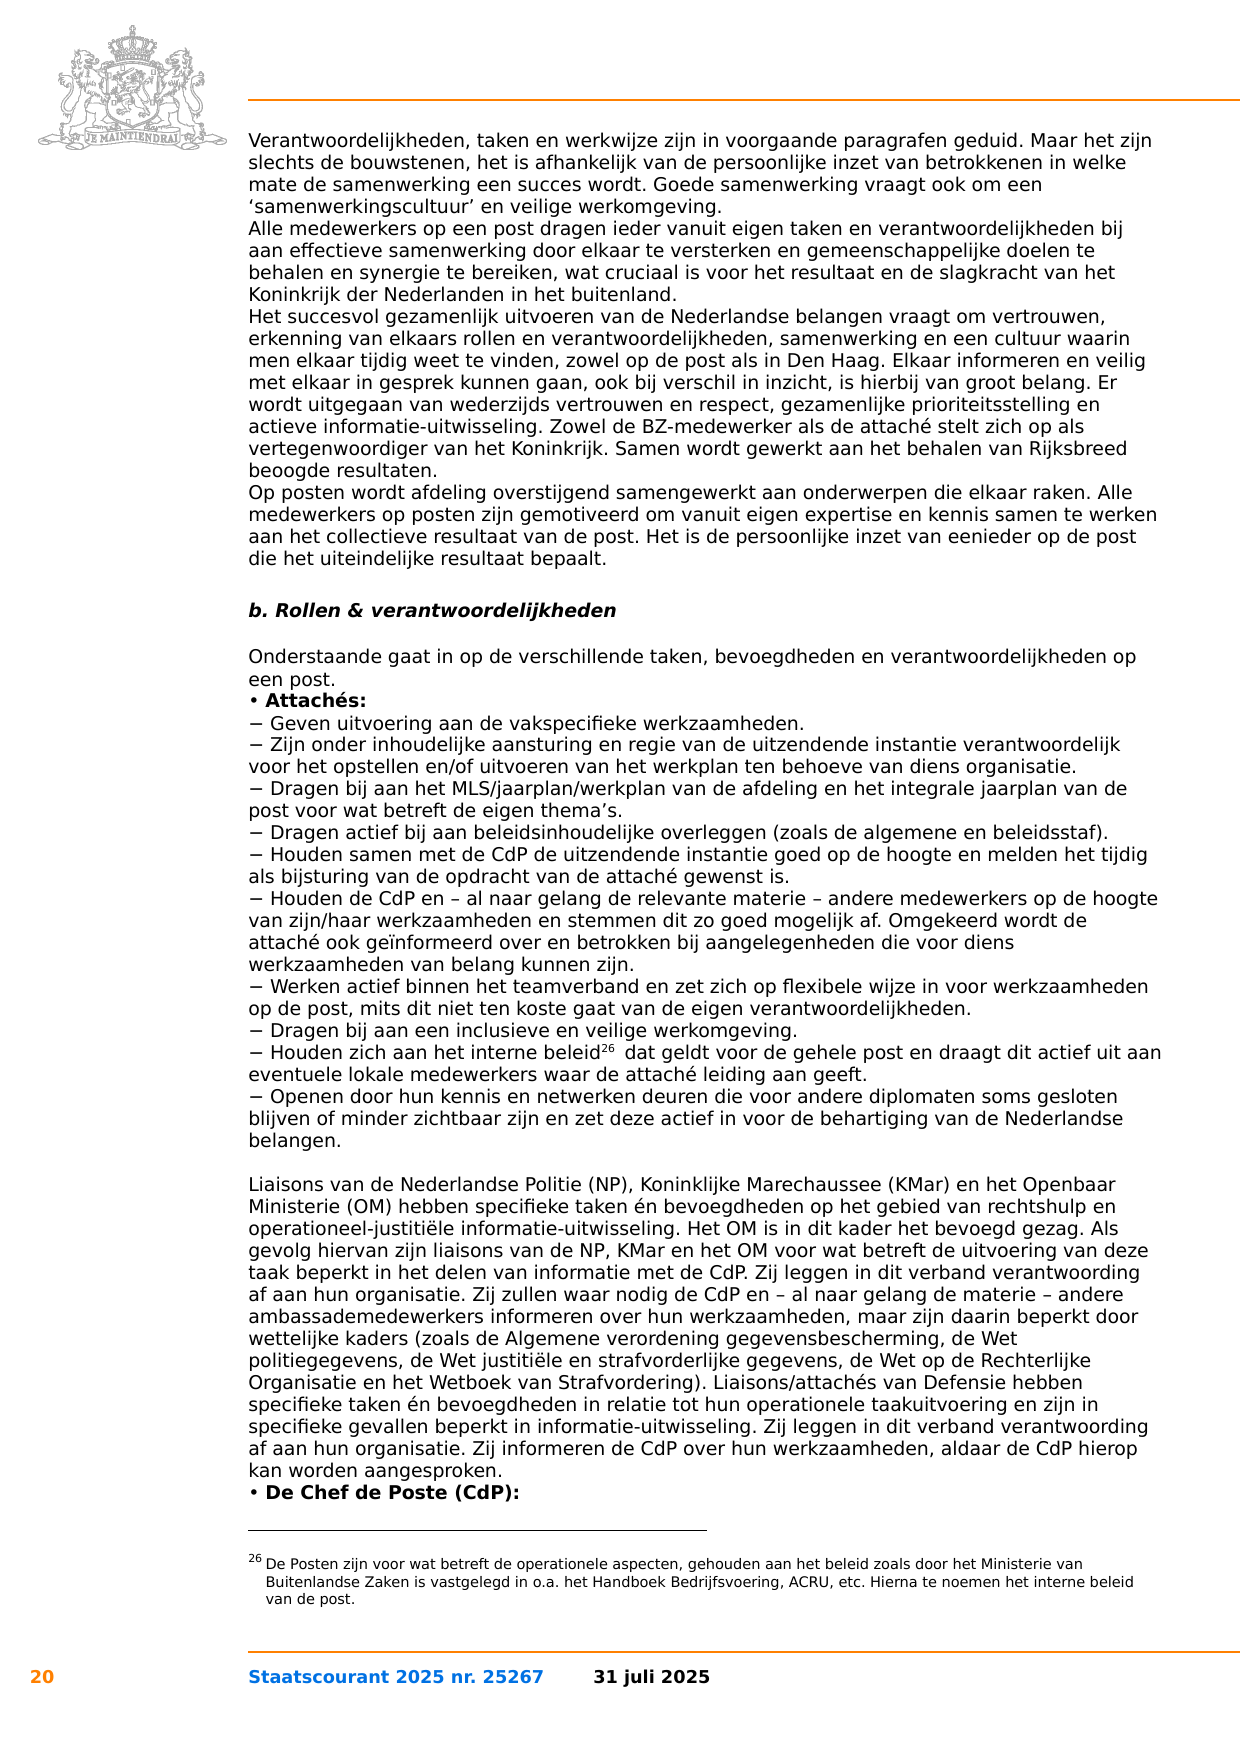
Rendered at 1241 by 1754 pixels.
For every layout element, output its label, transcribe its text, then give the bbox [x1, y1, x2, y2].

text − Dragen actief bij aan beleidsinhoudelijke overleggen (zoals de algemene en beleidsstaf). [248, 822, 1163, 844]
text Onderstaande gaat in op de verschillende taken, bevoegdheden en verantwoordelijkheden op een post. [248, 646, 1163, 690]
text − Houden zich aan het interne beleid dat geldt voor de gehele post en draagt dit actief uit aan eventuele lokale medewerkers waar de attaché leiding aan geeft. [248, 1042, 1163, 1086]
subtitle b. Rollen & verantwoordelijkheden [248, 599, 1163, 621]
text − Openen door hun kennis en netwerken deuren die voor andere diplomaten soms gesloten blijven of minder zichtbaar zijn en zet deze actief in voor de behartiging van de Nederlandse belangen. [248, 1086, 1163, 1152]
text − Dragen bij aan het MLS/jaarplan/werkplan van de afdeling en het integrale jaarplan van de post voor wat betreft de eigen thema’s. [248, 778, 1163, 822]
text Verantwoordelijkheden, taken en werkwijze zijn in voorgaande paragrafen geduid. Maar het zijn slechts de bouwstenen, het is afhankelijk van de persoonlijke inzet van betrokkenen in welke mate de samenwerking een succes wordt. Goede samenwerking vraagt ook om een ‘samenwerkingscultuur’ en veilige werkomgeving. [248, 130, 1163, 218]
text − Houden samen met de CdP de uitzendende instantie goed op de hoogte en melden het tijdig als bijsturing van de opdracht van de attaché gewenst is. [248, 844, 1163, 888]
text Het succesvol gezamenlijk uitvoeren van de Nederlandse belangen vraagt om vertrouwen, erkenning van elkaars rollen en verantwoordelijkheden, samenwerking en een cultuur waarin men elkaar tijdig weet te vinden, zowel op de post als in Den Haag. Elkaar informeren en veilig met elkaar in gesprek kunnen gaan, ook bij verschil in inzicht, is hierbij van groot belang. Er wordt uitgegaan van wederzijds vertrouwen en respect, gezamenlijke prioriteitsstelling en actieve informatie-uitwisseling. Zowel de BZ-medewerker als de attaché stelt zich op als vertegenwoordiger van het Koninkrijk. Samen wordt gewerkt aan het behalen van Rijksbreed beoogde resultaten. [248, 306, 1163, 482]
text − Geven uitvoering aan de vakspecifieke werkzaamheden. [248, 712, 1163, 734]
text Alle medewerkers op een post dragen ieder vanuit eigen taken en verantwoordelijkheden bij aan effectieve samenwerking door elkaar te versterken en gemeenschappelijke doelen te behalen en synergie te bereiken, wat cruciaal is voor het resultaat en de slagkracht van het Koninkrijk der Nederlanden in het buitenland. [248, 218, 1163, 306]
text Liaisons van de Nederlandse Politie (NP), Koninklijke Marechaussee (KMar) en het Openbaar Ministerie (OM) hebben specifieke taken én bevoegdheden op het gebied van rechtshulp en operationeel-justitiële informatie-uitwisseling. Het OM is in dit kader het bevoegd gezag. Als gevolg hiervan zijn liaisons van de NP, KMar en het OM voor wat betreft de uitvoering van deze taak beperkt in het delen van informatie met de CdP. Zij leggen in dit verband verantwoording af aan hun organisatie. Zij zullen waar nodig de CdP en – al naar gelang de materie – andere ambassademedewerkers informeren over hun werkzaamheden, maar zijn daarin beperkt door wettelijke kaders (zoals de Algemene verordening gegevensbescherming, de Wet politiegegevens, de Wet justitiële en strafvorderlijke gegevens, de Wet op de Rechterlijke Organisatie en het Wetboek van Strafvordering). Liaisons/attachés van Defensie hebben specifieke taken én bevoegdheden in relatie tot hun operationele taakuitvoering en zijn in specifieke gevallen beperkt in informatie-uitwisseling. Zij leggen in dit verband verantwoording af aan hun organisatie. Zij informeren de CdP over hun werkzaamheden, aldaar de CdP hierop kan worden aangesproken. [248, 1174, 1163, 1482]
text • Attachés: [248, 690, 1163, 712]
text − Dragen bij aan een inclusieve en veilige werkomgeving. [248, 1020, 1163, 1042]
text • De Chef de Poste (CdP): [248, 1482, 1163, 1503]
text Op posten wordt afdeling overstijgend samengewerkt aan onderwerpen die elkaar raken. Alle medewerkers op posten zijn gemotiveerd om vanuit eigen expertise en kennis samen te werken aan het collectieve resultaat van de post. Het is de persoonlijke inzet van eenieder op de post die het uiteindelijke resultaat bepaalt. [248, 482, 1163, 569]
text De Posten zijn voor wat betreft de operationele aspecten, gehouden aan het beleid zoals door het Ministerie van Buitenlandse Zaken is vastgelegd in o.a. het Handboek Bedrijfsvoering, ACRU, etc. Hierna te noemen het interne beleid van de post. [248, 1552, 1163, 1608]
text − Houden de CdP en – al naar gelang de relevante materie – andere medewerkers op de hoogte van zijn/haar werkzaamheden en stemmen dit zo goed mogelijk af. Omgekeerd wordt de attaché ook geïnformeerd over en betrokken bij aangelegenheden die voor diens werkzaamheden van belang kunnen zijn. [248, 888, 1163, 976]
text − Werken actief binnen het teamverband en zet zich op flexibele wijze in voor werkzaamheden op de post, mits dit niet ten koste gaat van de eigen verantwoordelijkheden. [248, 976, 1163, 1020]
text − Zijn onder inhoudelijke aansturing en regie van de uitzendende instantie verantwoordelijk voor het opstellen en/of uitvoeren van het werkplan ten behoeve van diens organisatie. [248, 734, 1163, 778]
picture [38, 25, 227, 150]
